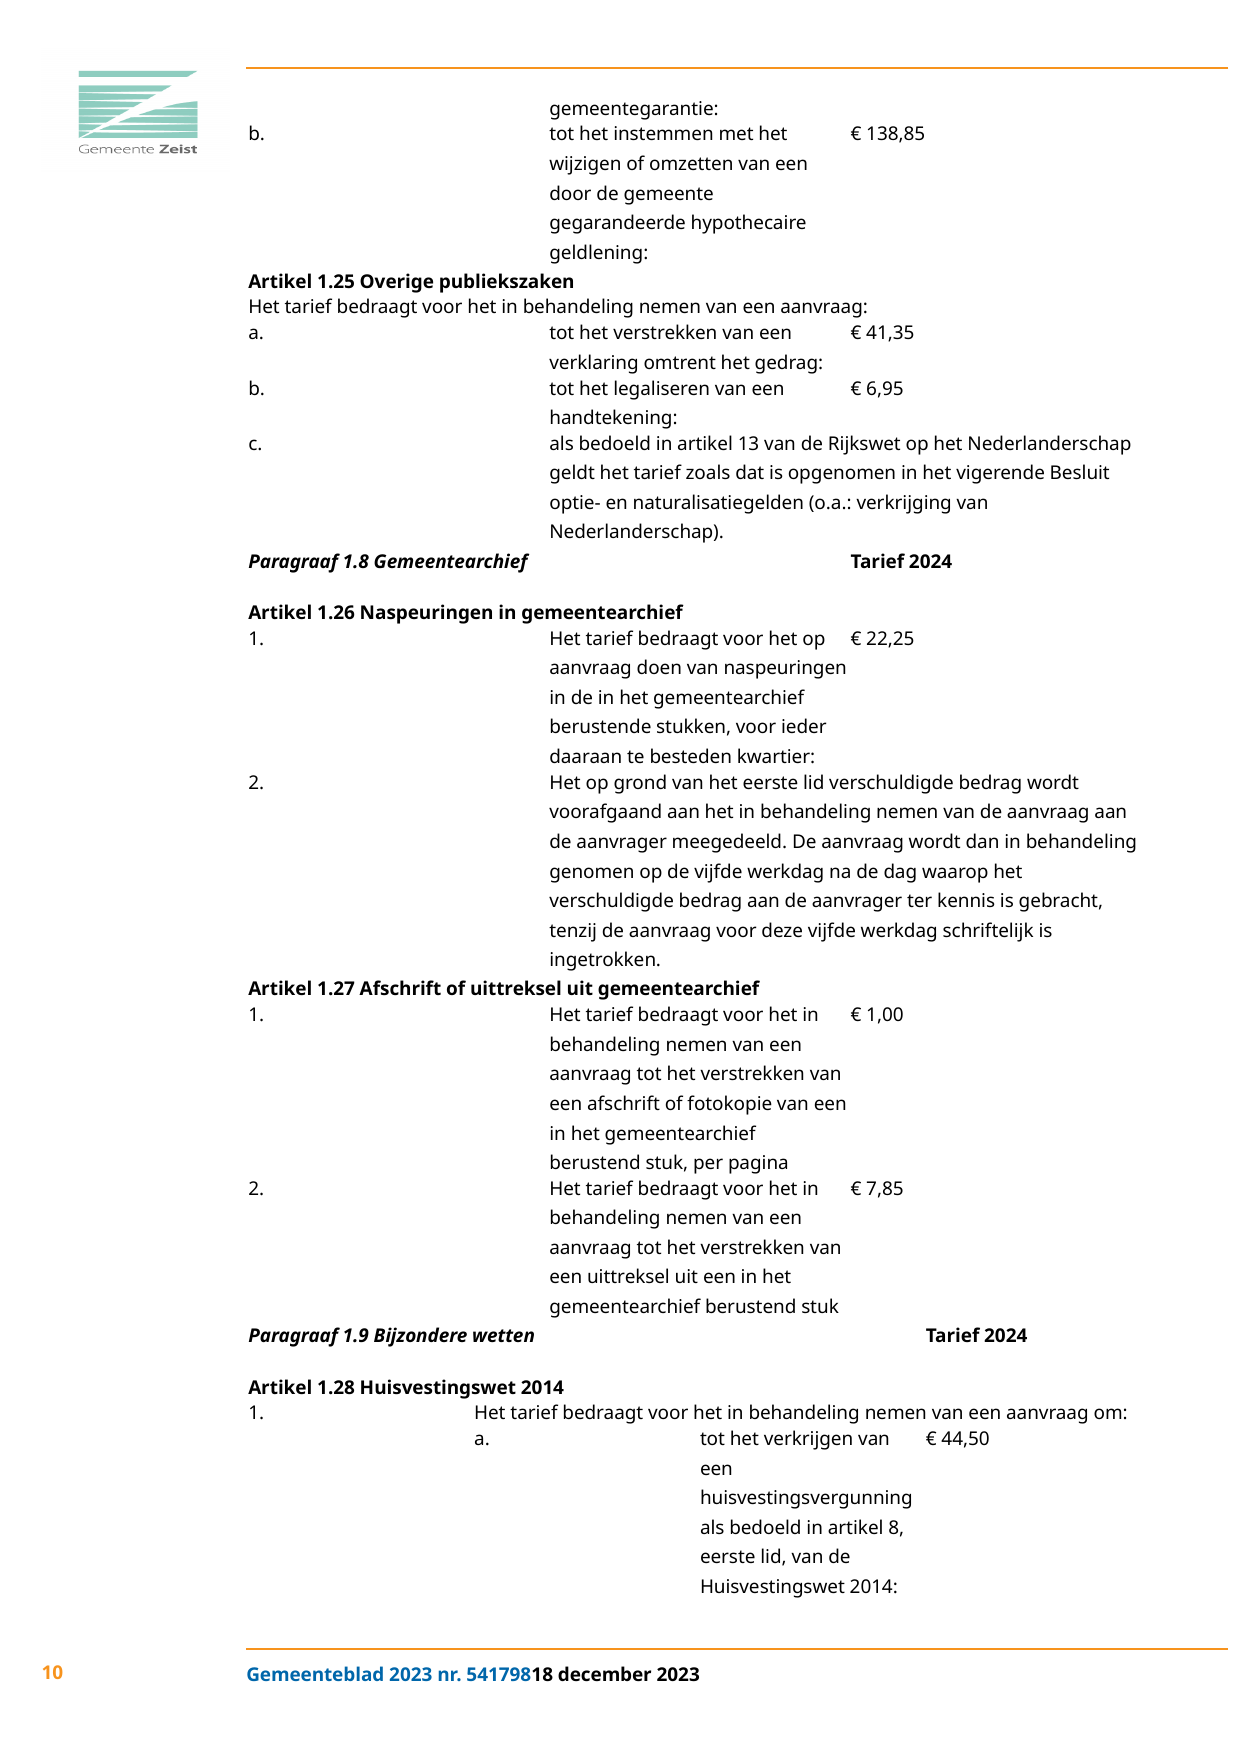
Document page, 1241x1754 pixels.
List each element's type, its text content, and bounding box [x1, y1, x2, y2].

table_cell als bedoeld in artikel 13 van de Rijkswet op het Nederlanderschap geldt het tarief zoals dat is opgenomen in het vigerende Besluit optie- en naturalisatiegelden (o.a.: verkrijging van Nederlanderschap). [549, 430, 1152, 544]
table_cell Het op grond van het eerste lid verschuldigde bedrag wordt voorafgaand aan het in behandeling nemen van de aanvraag aan de aanvrager meegedeeld. De aanvraag wordt dan in behandeling genomen op de vijfde werkdag na de dag waarop het verschuldigde bedrag aan de aanvrager ter kennis is gebracht, tenzij de aanvraag voor deze vijfde werkdag schriftelijk is ingetrokken. [549, 769, 1152, 972]
table_cell tot het instemmen met het wijzigen of omzetten van een door de gemeente gegarandeerde hypothecaire geldlening: [549, 121, 850, 264]
table_cell 2. [248, 1175, 549, 1319]
table_header Paragraaf 1.9 Bijzondere wetten [248, 1323, 926, 1348]
table_cell 1. [248, 1400, 474, 1425]
table_cell Artikel 1.28 Huisvestingswet 2014 [248, 1374, 1152, 1399]
picture [41, 47, 231, 172]
table_cell a. [474, 1425, 700, 1599]
table_header Tarief 2024 [926, 1323, 1152, 1348]
table_cell € 22,25 [850, 625, 1152, 769]
table_header Tarief 2024 [850, 548, 1152, 573]
table_cell [248, 1348, 1152, 1374]
table_header Artikel 1.27 Afschrift of uittreksel uit gemeentearchief [248, 976, 1152, 1001]
table_cell tot het verstrekken van een verklaring omtrent het gedrag: [549, 319, 850, 375]
table_cell € 138,85 [850, 121, 1152, 264]
table_cell Het tarief bedraagt voor het in behandeling nemen van een aanvraag om: [474, 1400, 1152, 1425]
table_header Artikel 1.25 Overige publiekszaken [248, 268, 1152, 294]
table_cell € 41,35 [850, 319, 1152, 375]
table_cell € 7,85 [850, 1175, 1152, 1319]
table_cell a. [248, 319, 549, 375]
table_cell Het tarief bedraagt voor het in behandeling nemen van een aanvraag tot het verstrekken van een afschrift of fotokopie van een in het gemeentearchief berustend stuk, per pagina [549, 1001, 850, 1175]
table_cell 1. [248, 1001, 549, 1175]
table_cell [248, 574, 1152, 599]
table_cell [248, 95, 549, 121]
table_cell tot het legaliseren van een handtekening: [549, 375, 850, 430]
table_cell tot het verkrijgen van een huisvestingsvergunning als bedoeld in artikel 8, eerste lid, van de Huisvestingswet 2014: [700, 1425, 926, 1599]
table_cell b. [248, 375, 549, 430]
table_cell b. [248, 121, 549, 264]
table_cell € 6,95 [850, 375, 1152, 430]
table_cell c. [248, 430, 549, 544]
table_cell [850, 95, 1152, 121]
table_cell Het tarief bedraagt voor het in behandeling nemen van een aanvraag tot het verstrekken van een uittreksel uit een in het gemeentearchief berustend stuk [549, 1175, 850, 1319]
table_cell 2. [248, 769, 549, 972]
table_cell gemeentegarantie: [549, 95, 850, 121]
table_cell [248, 1425, 474, 1599]
table_cell € 1,00 [850, 1001, 1152, 1175]
table_header Paragraaf 1.8 Gemeentearchief [248, 548, 850, 573]
table_cell Het tarief bedraagt voor het in behandeling nemen van een aanvraag: [248, 294, 1152, 319]
table_cell Het tarief bedraagt voor het op aanvraag doen van naspeuringen in de in het gemeentearchief berustende stukken, voor ieder daaraan te besteden kwartier: [549, 625, 850, 769]
table_cell 1. [248, 625, 549, 769]
table_cell Artikel 1.26 Naspeuringen in gemeentearchief [248, 599, 1152, 625]
table_cell € 44,50 [926, 1425, 1152, 1599]
